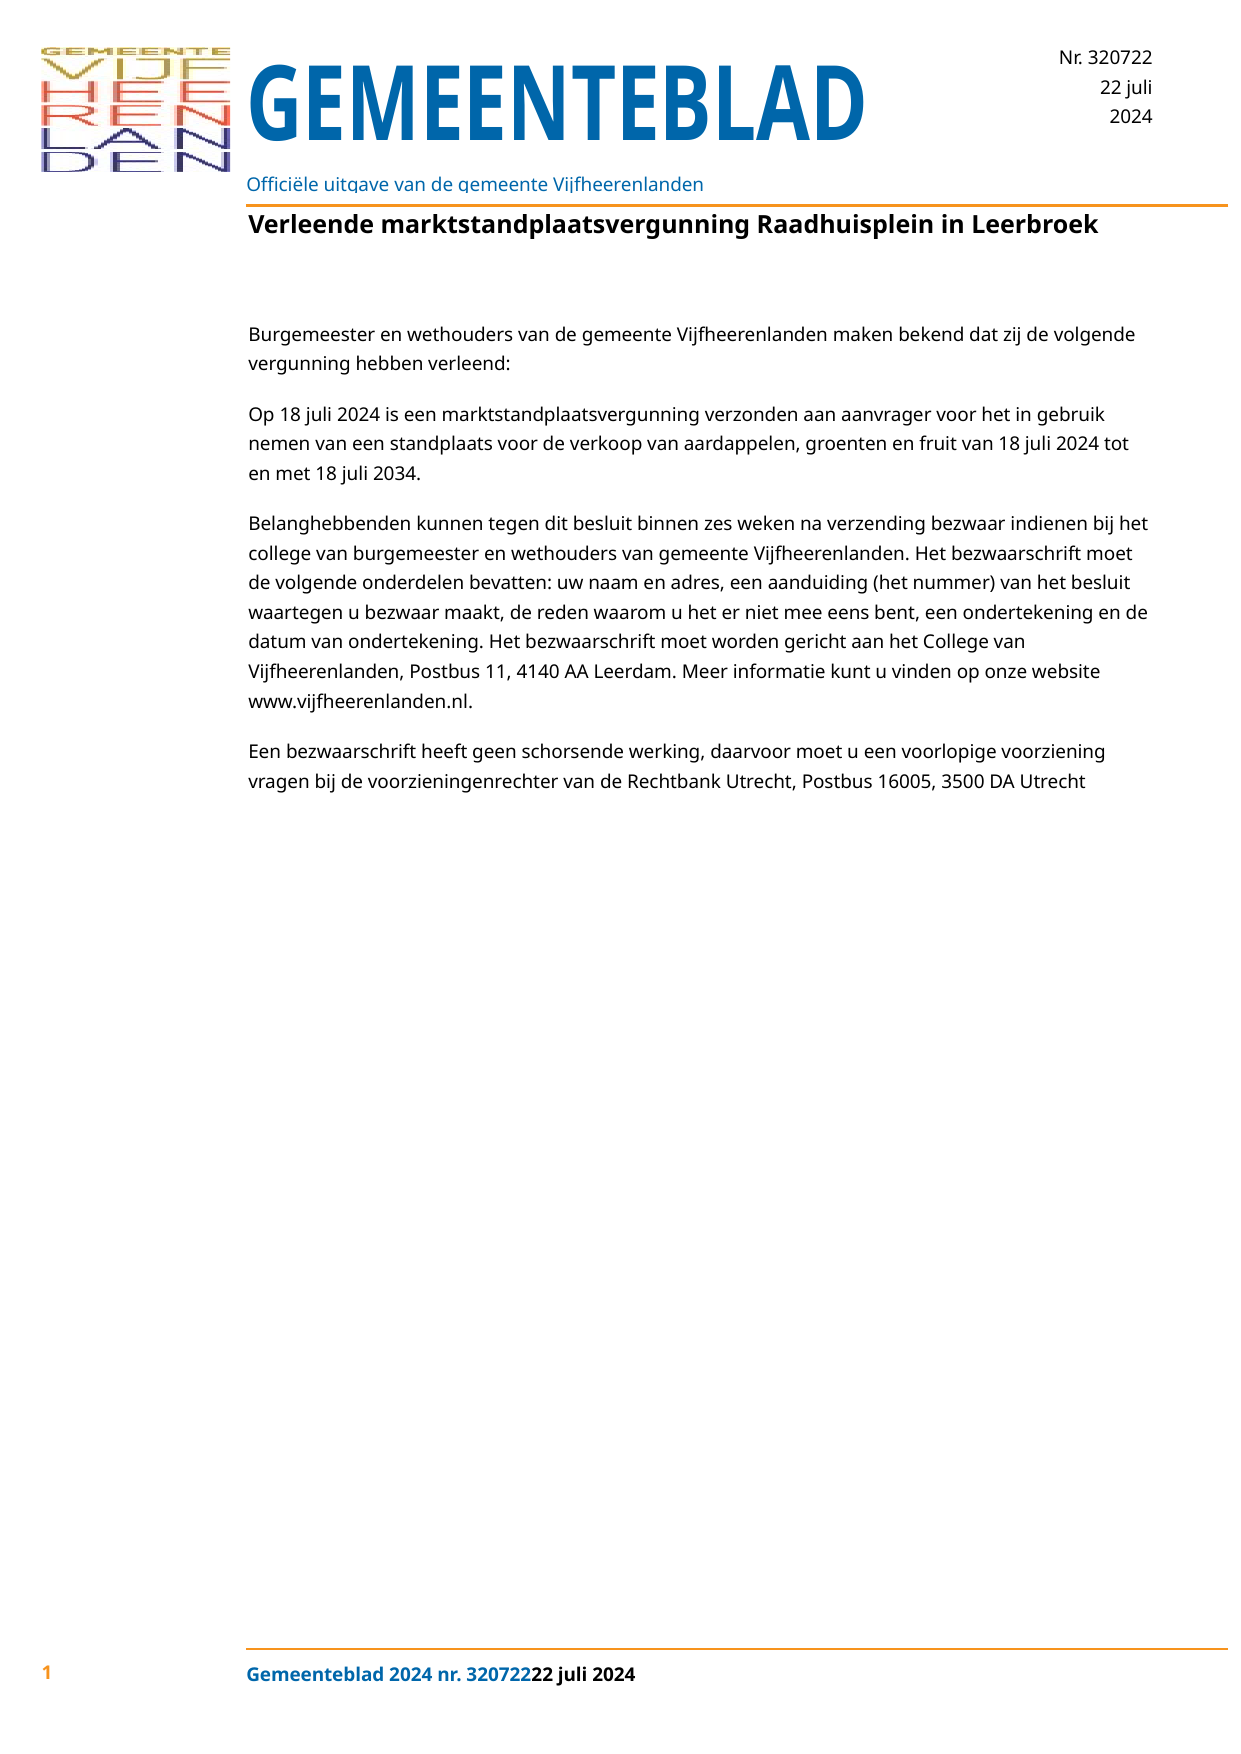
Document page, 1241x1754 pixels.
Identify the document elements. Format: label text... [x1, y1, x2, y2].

picture [41, 47, 231, 172]
text Een bezwaarschrift heeft geen schorsende werking, daarvoor moet u een voorlopige voorziening vragen bij de voorzieningenrechter van de Rechtbank Utrecht, Postbus 16005, 3500 DA Utrecht [248, 738, 1152, 793]
text Verleende marktstandplaatsvergunning Raadhuisplein in Leerbroek [248, 207, 1152, 241]
text Op 18 juli 2024 is een marktstandplaatsvergunning verzonden aan aanvrager voor het in gebruik nemen van een standplaats voor de verkoop van aardappelen, groenten en fruit van 18 juli 2024 tot en met 18 juli 2034. [248, 401, 1152, 486]
text Burgemeester en wethouders van de gemeente Vijfheerenlanden maken bekend dat zij de volgende vergunning hebben verleend: [248, 321, 1152, 376]
text Belanghebbenden kunnen tegen dit besluit binnen zes weken na verzending bezwaar indienen bij het college van burgemeester en wethouders van gemeente Vijfheerenlanden. Het bezwaarschrift moet de volgende onderdelen bevatten: uw naam en adres, een aanduiding (het nummer) van het besluit waartegen u bezwaar maakt, de reden waarom u het er niet mee eens bent, een ondertekening en de datum van ondertekening. Het bezwaarschrift moet worden gericht aan het College van Vijfheerenlanden, Postbus 11, 4140 AA Leerdam. Meer informatie kunt u vinden op onze website www.vijfheerenlanden.nl. [248, 510, 1152, 713]
